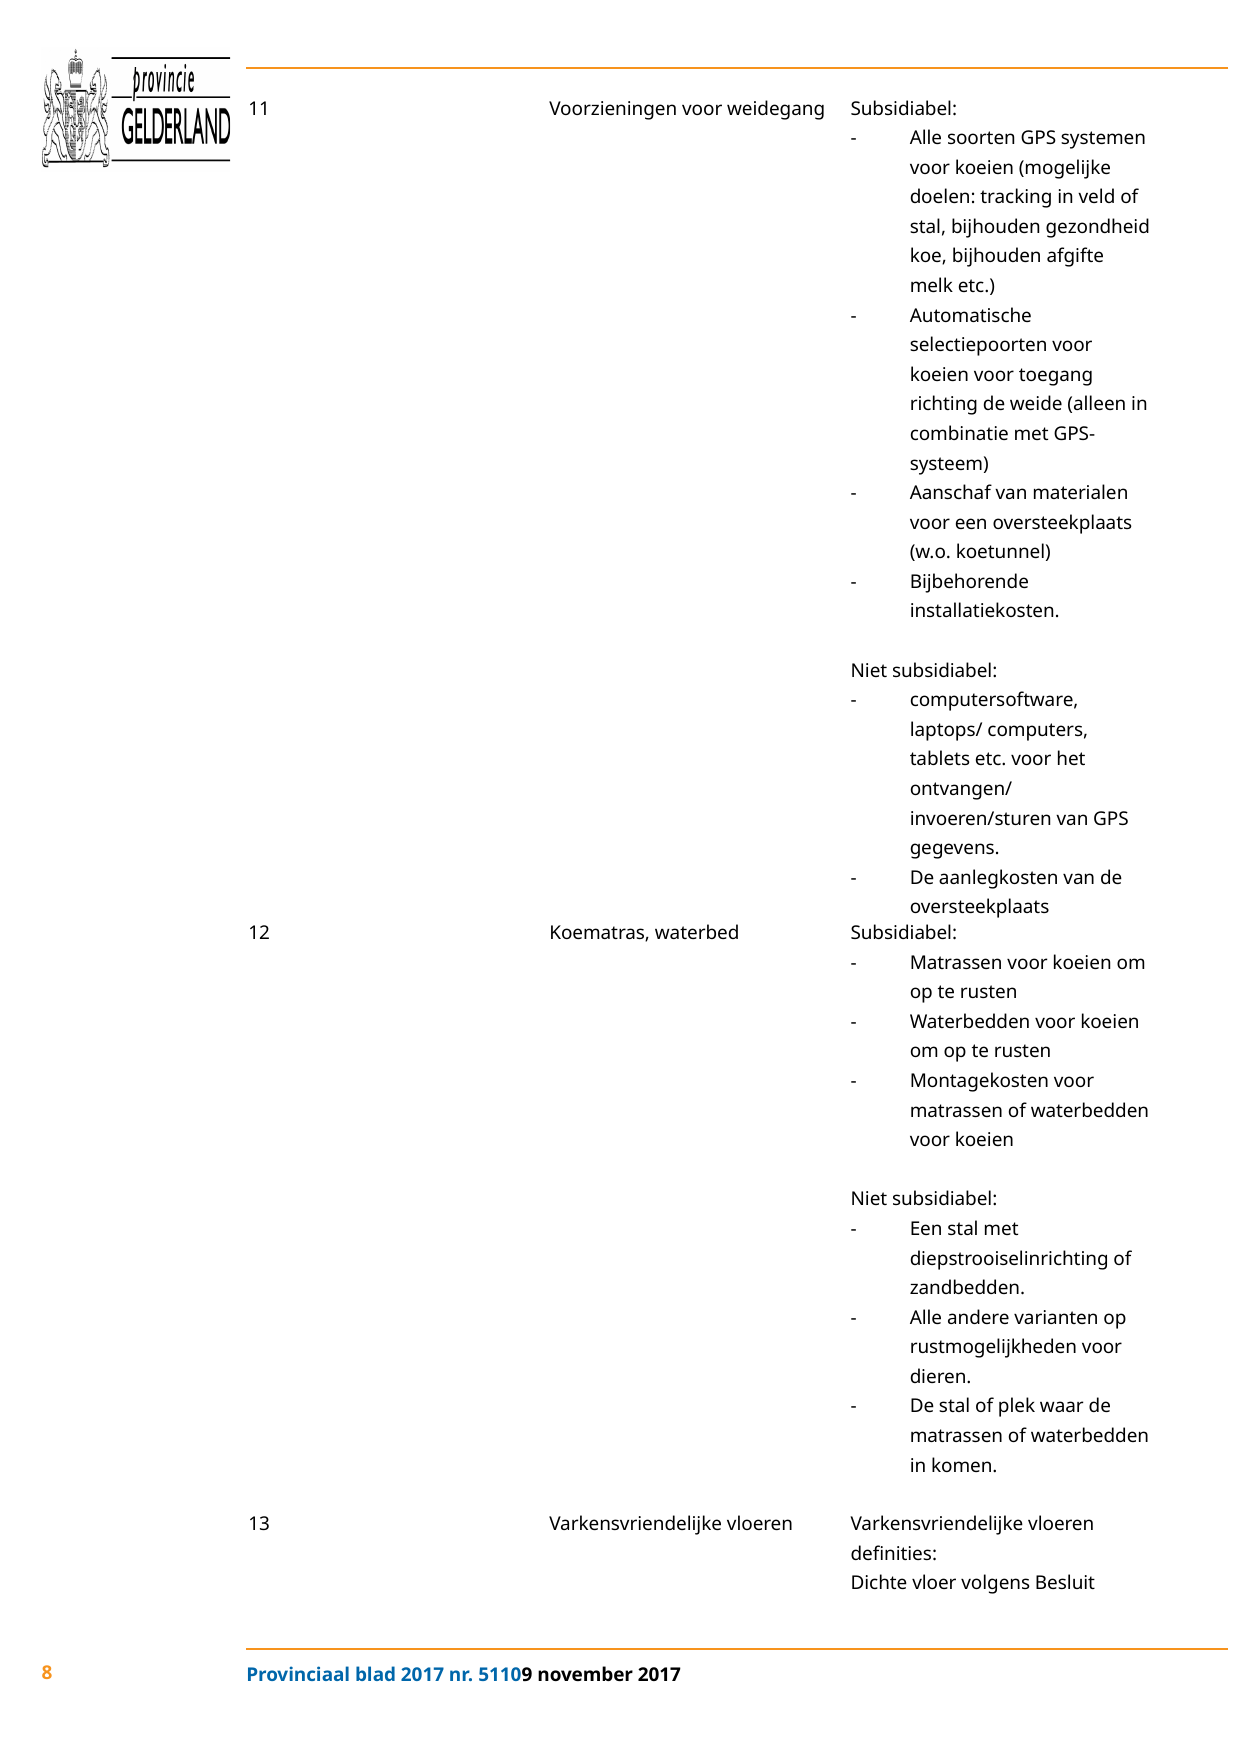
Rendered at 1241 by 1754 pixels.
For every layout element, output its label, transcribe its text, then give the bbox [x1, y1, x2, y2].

table_cell Koematras, waterbed [549, 919, 850, 1477]
table_cell Subsidiabel: Alle soorten GPS systemen voor koeien (mogelijke doelen: tracking in veld of stal, bijhouden gezondheid koe, bijhouden afgifte melk etc.) Automatische selectiepoorten voor koeien voor toegang richting de weide (alleen in combinatie met GPS-systeem) Aanschaf van materialen voor een oversteekplaats (w.o. koetunnel) Bijbehorende installatiekosten. Niet subsidiabel: computersoftware, laptops/ computers, tablets etc. voor het ontvangen/ invoeren/sturen van GPS gegevens. De aanlegkosten van de oversteekplaats [850, 95, 1152, 919]
table_header Varkensvriendelijke vloeren [549, 1510, 850, 1595]
table_cell 11 [248, 95, 549, 919]
picture [41, 47, 231, 172]
table_header Varkensvriendelijke vloeren definities: Dichte vloer volgens Besluit [850, 1510, 1152, 1595]
table_header 13 [248, 1510, 549, 1595]
table_cell Voorzieningen voor weidegang [549, 95, 850, 919]
table_cell 12 [248, 919, 549, 1477]
table_cell Subsidiabel: Matrassen voor koeien om op te rusten Waterbedden voor koeien om op te rusten Montagekosten voor matrassen of waterbedden voor koeien Niet subsidiabel: Een stal met diepstrooiselinrichting of zandbedden. Alle andere varianten op rustmogelijkheden voor dieren. De stal of plek waar de matrassen of waterbedden in komen. [850, 919, 1152, 1477]
